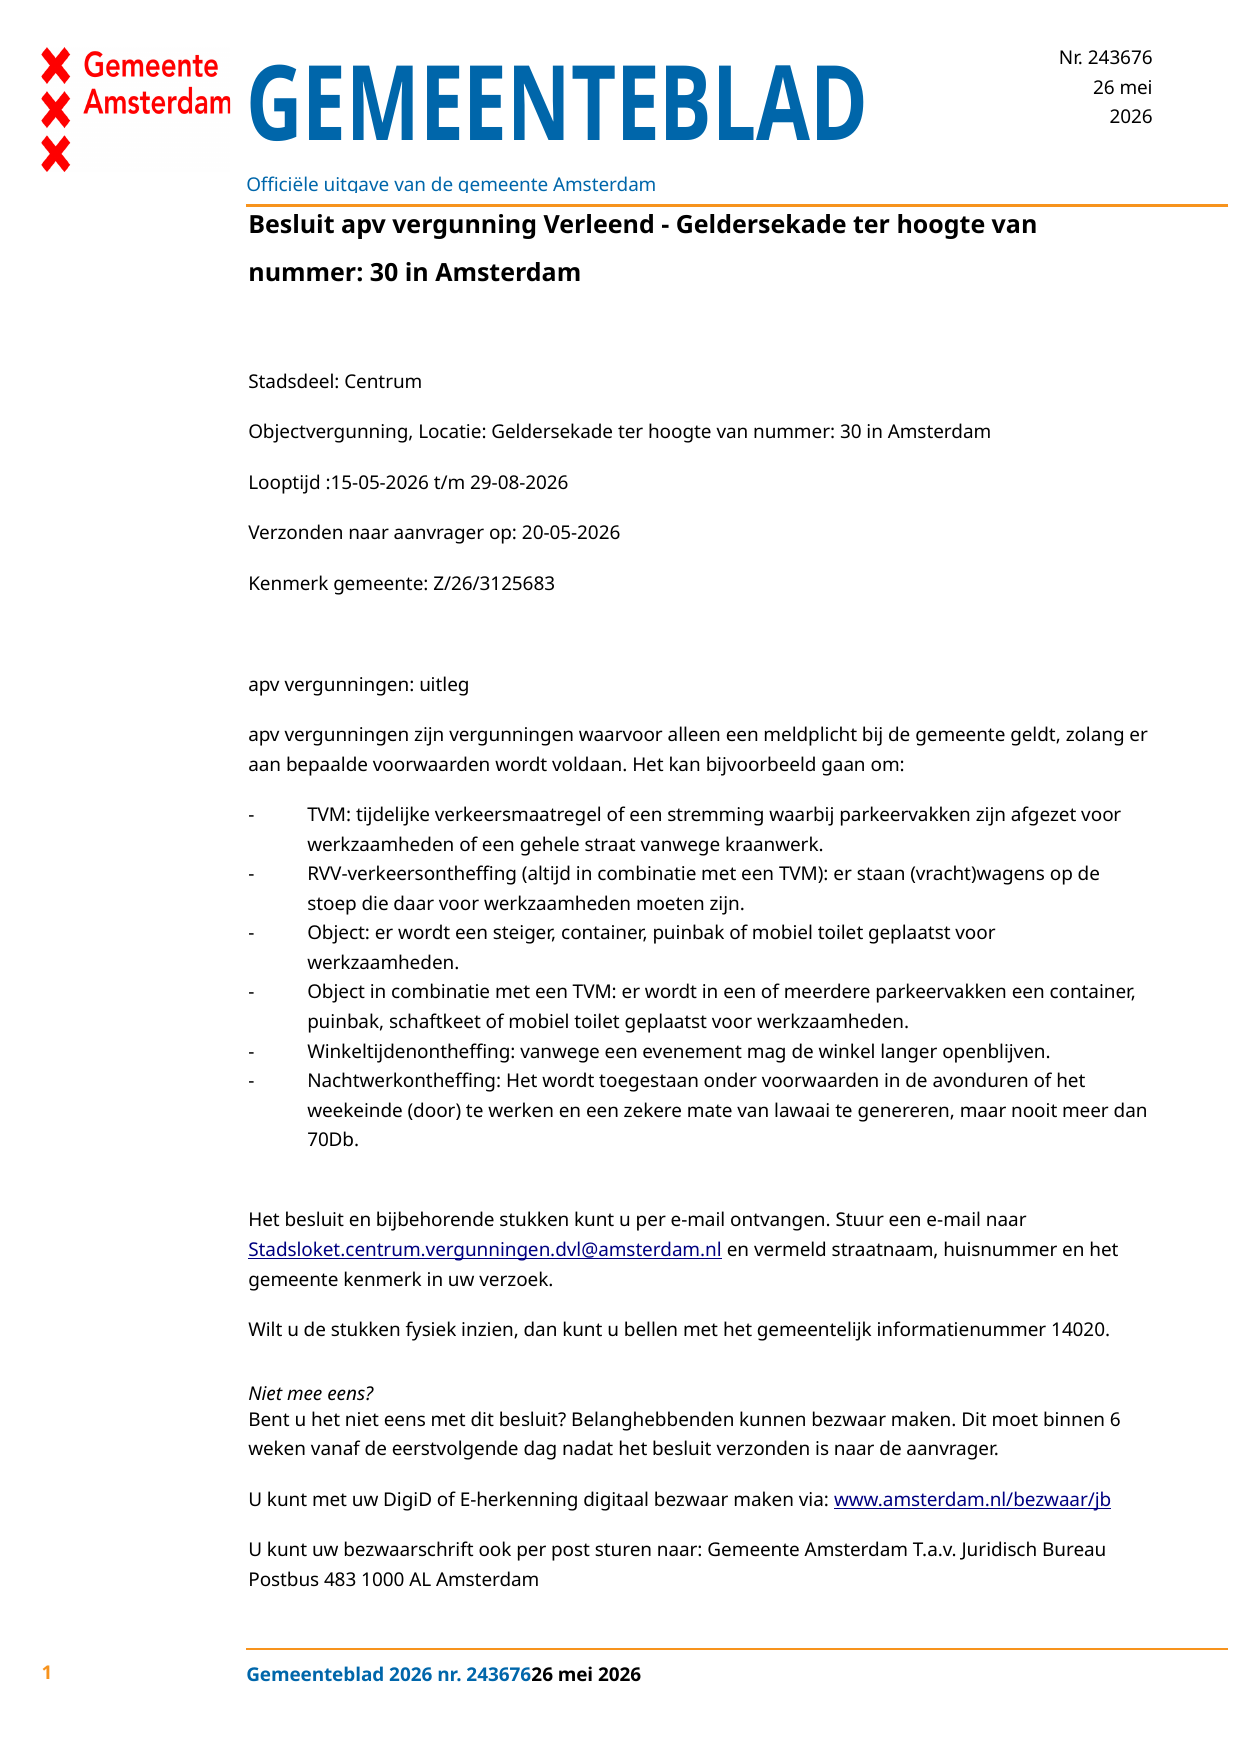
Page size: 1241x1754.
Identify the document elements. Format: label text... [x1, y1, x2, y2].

text Kenmerk gemeente: Z/26/3125683 [248, 570, 1152, 596]
list Object: er wordt een steiger, container, puinbak of mobiel toilet geplaatst voor werkzaamheden. [248, 919, 1152, 975]
text U kunt uw bezwaarschrift ook per post sturen naar: Gemeente Amsterdam T.a.v. Juridisch Bureau Postbus 483 1000 AL Amsterdam [248, 1536, 1152, 1592]
text Objectvergunning, Locatie: Geldersekade ter hoogte van nummer: 30 in Amsterdam [248, 419, 1152, 444]
picture [41, 47, 231, 172]
text Besluit apv vergunning Verleend - Geldersekade ter hoogte van nummer: 30 in Amsterdam [248, 207, 1152, 288]
text apv vergunningen zijn vergunningen waarvoor alleen een meldplicht bij de gemeente geldt, zolang er aan bepaalde voorwaarden wordt voldaan. Het kan bijvoorbeeld gaan om: [248, 721, 1152, 777]
text Stadsdeel: Centrum [248, 368, 1152, 394]
text Verzonden naar aanvrager op: 20-05-2026 [248, 519, 1152, 545]
text Bent u het niet eens met dit besluit? Belanghebbenden kunnen bezwaar maken. Dit moet binnen 6 weken vanaf de eerstvolgende dag nadat het besluit verzonden is naar de aanvrager. [248, 1406, 1152, 1461]
list Nachtwerkontheffing: Het wordt toegestaan onder voorwaarden in de avonduren of het weekeinde (door) te werken en een zekere mate van lawaai te genereren, maar nooit meer dan 70Db. [248, 1067, 1152, 1152]
text Niet mee eens? [248, 1380, 1152, 1406]
text Looptijd :15-05-2026 t/m 29-08-2026 [248, 469, 1152, 495]
text Het besluit en bijbehorende stukken kunt u per e-mail ontvangen. Stuur een e-mail naar Stadsloket.centrum.vergunningen.dvl@amsterdam.nl en vermeld straatnaam, huisnummer en het gemeente kenmerk in uw verzoek. [248, 1207, 1152, 1292]
text U kunt met uw DigiD of E-herkenning digitaal bezwaar maken via: www.amsterdam.nl/bezwaar/jb [248, 1486, 1152, 1512]
list RVV-verkeersontheffing (altijd in combinatie met een TVM): er staan (vracht)wagens op de stoep die daar voor werkzaamheden moeten zijn. [248, 860, 1152, 916]
text Wilt u de stukken fysiek inzien, dan kunt u bellen met het gemeentelijk informatienummer 14020. [248, 1316, 1152, 1342]
list Object in combinatie met een TVM: er wordt in een of meerdere parkeervakken een container, puinbak, schaftkeet of mobiel toilet geplaatst voor werkzaamheden. [248, 979, 1152, 1034]
list Winkeltijdenontheffing: vanwege een evenement mag de winkel langer openblijven. [248, 1038, 1152, 1064]
text apv vergunningen: uitleg [248, 671, 1152, 697]
list TVM: tijdelijke verkeersmaatregel of een stremming waarbij parkeervakken zijn afgezet voor werkzaamheden of een gehele straat vanwege kraanwerk. [248, 801, 1152, 857]
